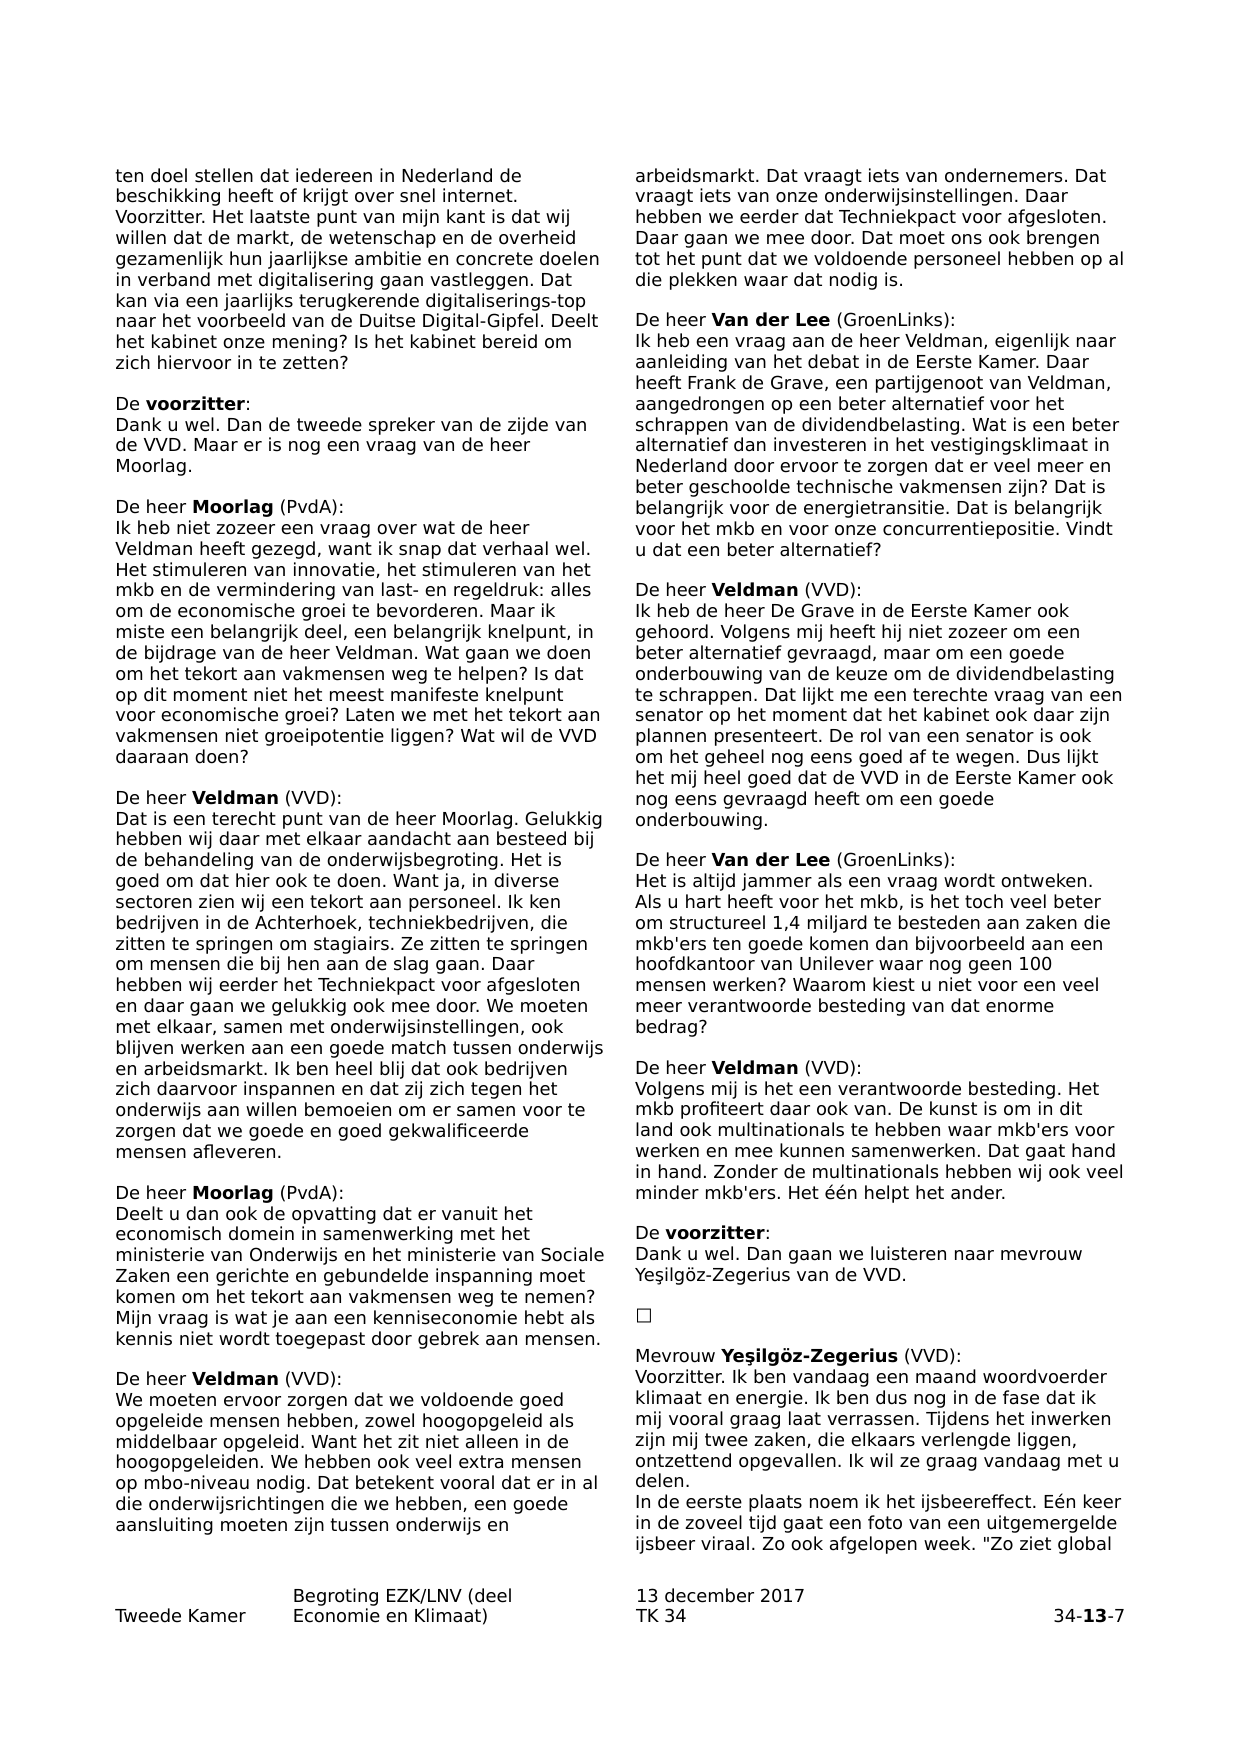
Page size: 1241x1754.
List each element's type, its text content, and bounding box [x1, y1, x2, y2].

text De heer Moorlag (PvdA): [115, 1182, 605, 1203]
text De voorzitter: [635, 1223, 1125, 1244]
text arbeidsmarkt. Dat vraagt iets van ondernemers. Dat vraagt iets van onze onderwijsinstellingen. Daar hebben we eerder dat Techniekpact voor afgesloten. Daar gaan we mee door. Dat moet ons ook brengen tot het punt dat we voldoende personeel hebben op al die plekken waar dat nodig is. [635, 165, 1125, 290]
text Voorzitter. Het laatste punt van mijn kant is dat wij willen dat de markt, de wetenschap en de overheid gezamenlijk hun jaarlijkse ambitie en concrete doelen in verband met digitalisering gaan vastleggen. Dat kan via een jaarlijks terugkerende digitaliserings-top naar het voorbeeld van de Duitse Digital-Gipfel. Deelt het kabinet onze mening? Is het kabinet bereid om zich hiervoor in te zetten? [115, 207, 605, 374]
text Voorzitter. Ik ben vandaag een maand woordvoerder klimaat en energie. Ik ben dus nog in de fase dat ik mij vooral graag laat verrassen. Tijdens het inwerken zijn mij twee zaken, die elkaars verlengde liggen, ontzettend opgevallen. Ik wil ze graag vandaag met u delen. [635, 1367, 1125, 1492]
text De heer Veldman (VVD): [115, 1369, 605, 1390]
text In de eerste plaats noem ik het ijsbeereffect. Eén keer in de zoveel tijd gaat een foto van een uitgemergelde ijsbeer viraal. Zo ook afgelopen week. "Zo ziet global [635, 1492, 1125, 1554]
text Ik heb niet zozeer een vraag over wat de heer Veldman heeft gezegd, want ik snap dat verhaal wel. Het stimuleren van innovatie, het stimuleren van het mkb en de vermindering van last- en regeldruk: alles om de economische groei te bevorderen. Maar ik miste een belangrijk deel, een belangrijk knelpunt, in de bijdrage van de heer Veldman. Wat gaan we doen om het tekort aan vakmensen weg te helpen? Is dat op dit moment niet het meest manifeste knelpunt voor economische groei? Laten we met het tekort aan vakmensen niet groeipotentie liggen? Wat wil de VVD daaraan doen? [115, 518, 605, 768]
text De voorzitter: [115, 394, 605, 414]
text Ik heb een vraag aan de heer Veldman, eigenlijk naar aanleiding van het debat in de Eerste Kamer. Daar heeft Frank de Grave, een partijgenoot van Veldman, aangedrongen op een beter alternatief voor het schrappen van de dividendbelasting. Wat is een beter alternatief dan investeren in het vestigingsklimaat in Nederland door ervoor te zorgen dat er veel meer en beter geschoolde technische vakmensen zijn? Dat is belangrijk voor de energietransitie. Dat is belangrijk voor het mkb en voor onze concurrentiepositie. Vindt u dat een beter alternatief? [635, 331, 1125, 560]
text Dank u wel. Dan gaan we luisteren naar mevrouw Yeşilgöz-Zegerius van de VVD. [635, 1244, 1125, 1286]
text ten doel stellen dat iedereen in Nederland de beschikking heeft of krijgt over snel internet. [115, 165, 605, 207]
text Mevrouw Yeşilgöz-Zegerius (VVD): [635, 1346, 1125, 1367]
text Ik heb de heer De Grave in de Eerste Kamer ook gehoord. Volgens mij heeft hij niet zozeer om een beter alternatief gevraagd, maar om een goede onderbouwing van de keuze om de dividendbelasting te schrappen. Dat lijkt me een terechte vraag van een senator op het moment dat het kabinet ook daar zijn plannen presenteert. De rol van een senator is ook om het geheel nog eens goed af te wegen. Dus lijkt het mij heel goed dat de VVD in de Eerste Kamer ook nog eens gevraagd heeft om een goede onderbouwing. [635, 601, 1125, 830]
text ⬜ [635, 1306, 1125, 1326]
text Dat is een terecht punt van de heer Moorlag. Gelukkig hebben wij daar met elkaar aandacht aan besteed bij de behandeling van de onderwijsbegroting. Het is goed om dat hier ook te doen. Want ja, in diverse sectoren zien wij een tekort aan personeel. Ik ken bedrijven in de Achterhoek, techniekbedrijven, die zitten te springen om stagiairs. Ze zitten te springen om mensen die bij hen aan de slag gaan. Daar hebben wij eerder het Techniekpact voor afgesloten en daar gaan we gelukkig ook mee door. We moeten met elkaar, samen met onderwijsinstellingen, ook blijven werken aan een goede match tussen onderwijs en arbeidsmarkt. Ik ben heel blij dat ook bedrijven zich daarvoor inspannen en dat zij zich tegen het onderwijs aan willen bemoeien om er samen voor te zorgen dat we goede en goed gekwalificeerde mensen afleveren. [115, 808, 605, 1162]
text We moeten ervoor zorgen dat we voldoende goed opgeleide mensen hebben, zowel hoogopgeleid als middelbaar opgeleid. Want het zit niet alleen in de hoogopgeleiden. We hebben ook veel extra mensen op mbo-niveau nodig. Dat betekent vooral dat er in al die onderwijsrichtingen die we hebben, een goede aansluiting moeten zijn tussen onderwijs en [115, 1390, 605, 1536]
text Deelt u dan ook de opvatting dat er vanuit het economisch domein in samenwerking met het ministerie van Onderwijs en het ministerie van Sociale Zaken een gerichte en gebundelde inspanning moet komen om het tekort aan vakmensen weg te nemen? Mijn vraag is wat je aan een kenniseconomie hebt als kennis niet wordt toegepast door gebrek aan mensen. [115, 1203, 605, 1349]
text De heer Veldman (VVD): [635, 1057, 1125, 1078]
text Volgens mij is het een verantwoorde besteding. Het mkb profiteert daar ook van. De kunst is om in dit land ook multinationals te hebben waar mkb'ers voor werken en mee kunnen samenwerken. Dat gaat hand in hand. Zonder de multinationals hebben wij ook veel minder mkb'ers. Het één helpt het ander. [635, 1078, 1125, 1203]
text De heer Van der Lee (GroenLinks): [635, 310, 1125, 331]
text De heer Veldman (VVD): [635, 580, 1125, 601]
text De heer Veldman (VVD): [115, 788, 605, 808]
text Het is altijd jammer als een vraag wordt ontweken. Als u hart heeft voor het mkb, is het toch veel beter om structureel 1,4 miljard te besteden aan zaken die mkb'ers ten goede komen dan bijvoorbeeld aan een hoofdkantoor van Unilever waar nog geen 100 mensen werken? Waarom kiest u niet voor een veel meer verantwoorde besteding van dat enorme bedrag? [635, 871, 1125, 1037]
text De heer Moorlag (PvdA): [115, 497, 605, 518]
text Dank u wel. Dan de tweede spreker van de zijde van de VVD. Maar er is nog een vraag van de heer Moorlag. [115, 414, 605, 477]
text De heer Van der Lee (GroenLinks): [635, 850, 1125, 871]
